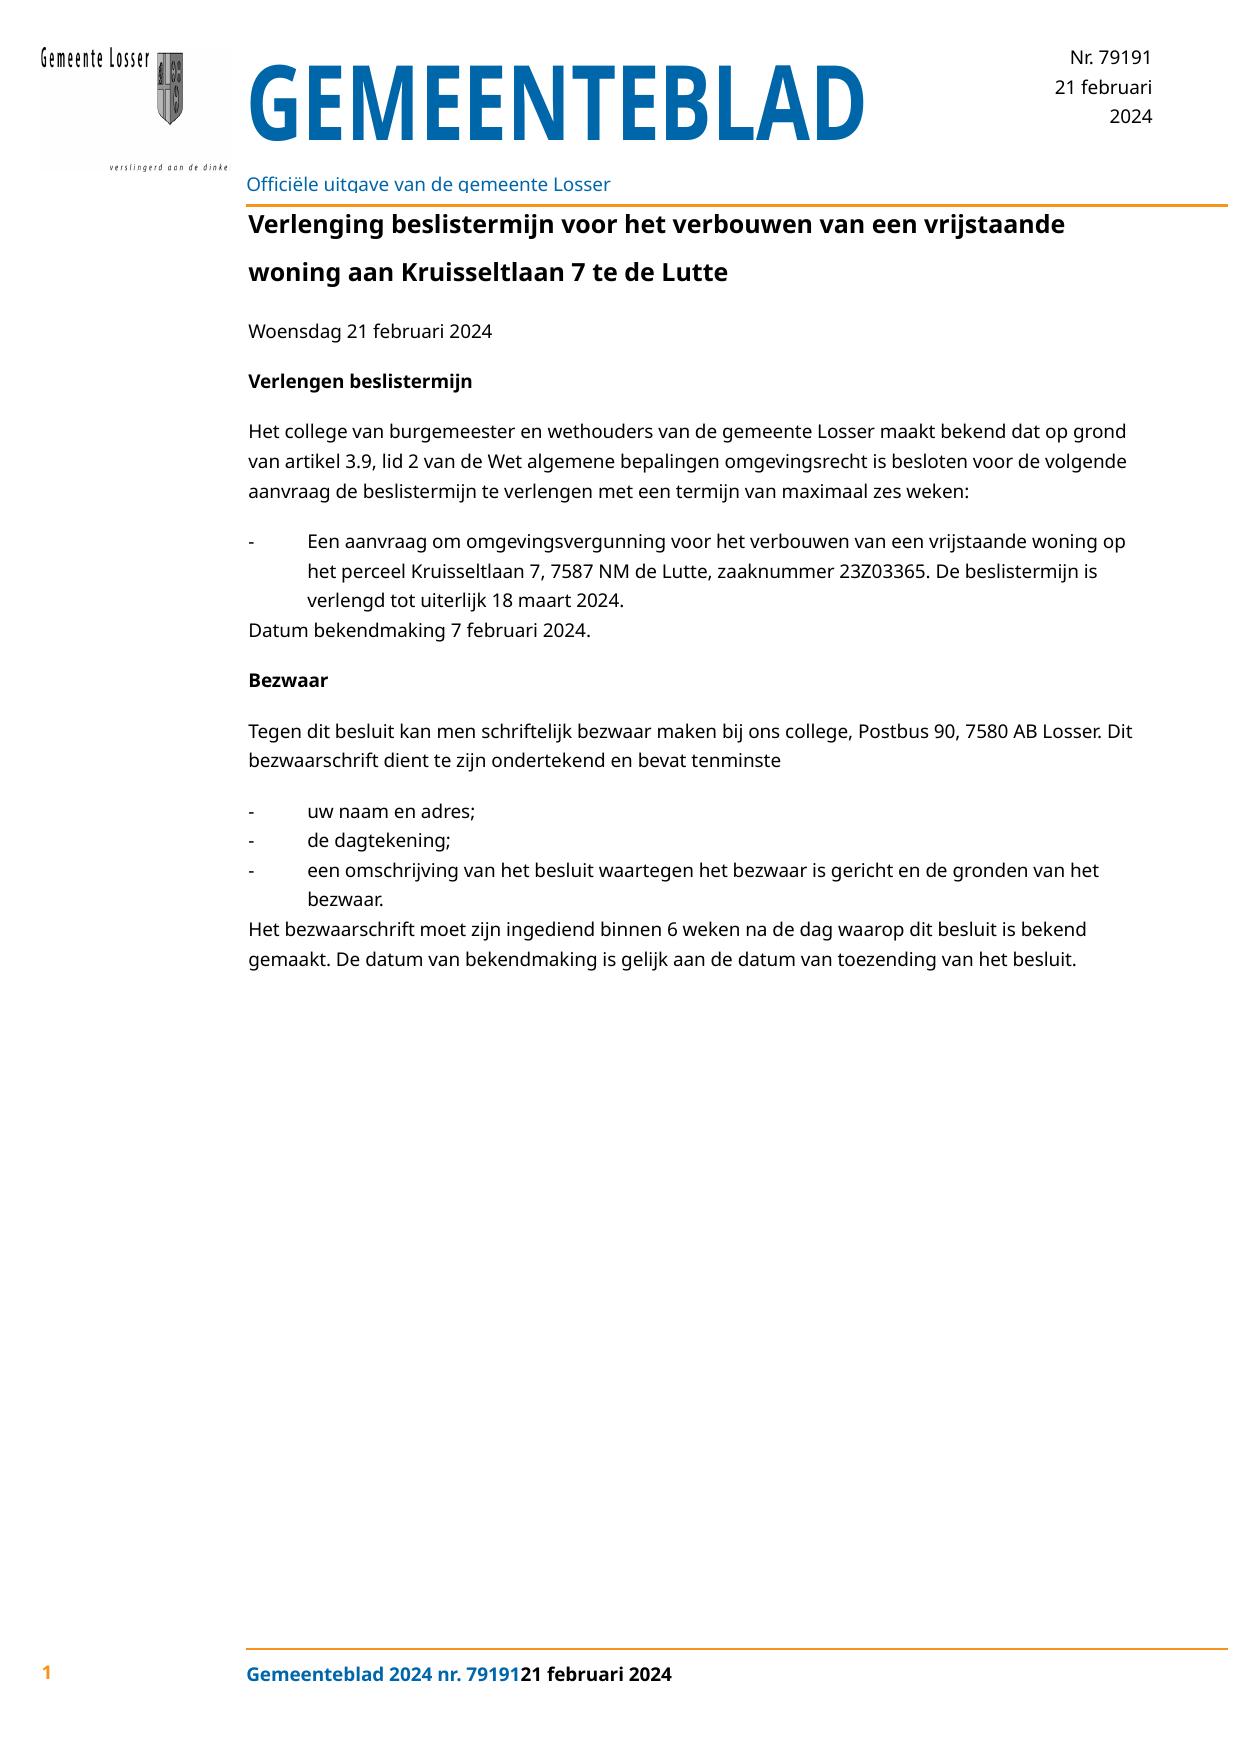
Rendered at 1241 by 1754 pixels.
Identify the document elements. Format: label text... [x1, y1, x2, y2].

text Tegen dit besluit kan men schriftelijk bezwaar maken bij ons college, Postbus 90, 7580 AB Losser. Dit bezwaarschrift dient te zijn ondertekend en bevat tenminste [248, 718, 1152, 773]
list de dagtekening; [248, 827, 1152, 853]
picture [41, 47, 231, 172]
list uw naam en adres; [248, 798, 1152, 824]
list Een aanvraag om omgevingsvergunning voor het verbouwen van een vrijstaande woning op het perceel Kruisseltlaan 7, 7587 NM de Lutte, zaaknummer 23Z03365. De beslistermijn is verlengd tot uiterlijk 18 maart 2024. [248, 528, 1152, 613]
text Het bezwaarschrift moet zijn ingediend binnen 6 weken na de dag waarop dit besluit is bekend gemaakt. De datum van bekendmaking is gelijk aan de datum van toezending van het besluit. [248, 916, 1152, 972]
text Bezwaar [248, 667, 1152, 693]
text Verlengen beslistermijn [248, 368, 1152, 394]
text Verlenging beslistermijn voor het verbouwen van een vrijstaande woning aan Kruisseltlaan 7 te de Lutte [248, 207, 1152, 288]
list een omschrijving van het besluit waartegen het bezwaar is gericht en de gronden van het bezwaar. [248, 857, 1152, 912]
text Het college van burgemeester en wethouders van de gemeente Losser maakt bekend dat op grond van artikel 3.9, lid 2 van de Wet algemene bepalingen omgevingsrecht is besloten voor de volgende aanvraag de beslistermijn te verlengen met een termijn van maximaal zes weken: [248, 419, 1152, 504]
text Datum bekendmaking 7 februari 2024. [248, 617, 1152, 643]
text Woensdag 21 februari 2024 [248, 318, 1152, 344]
